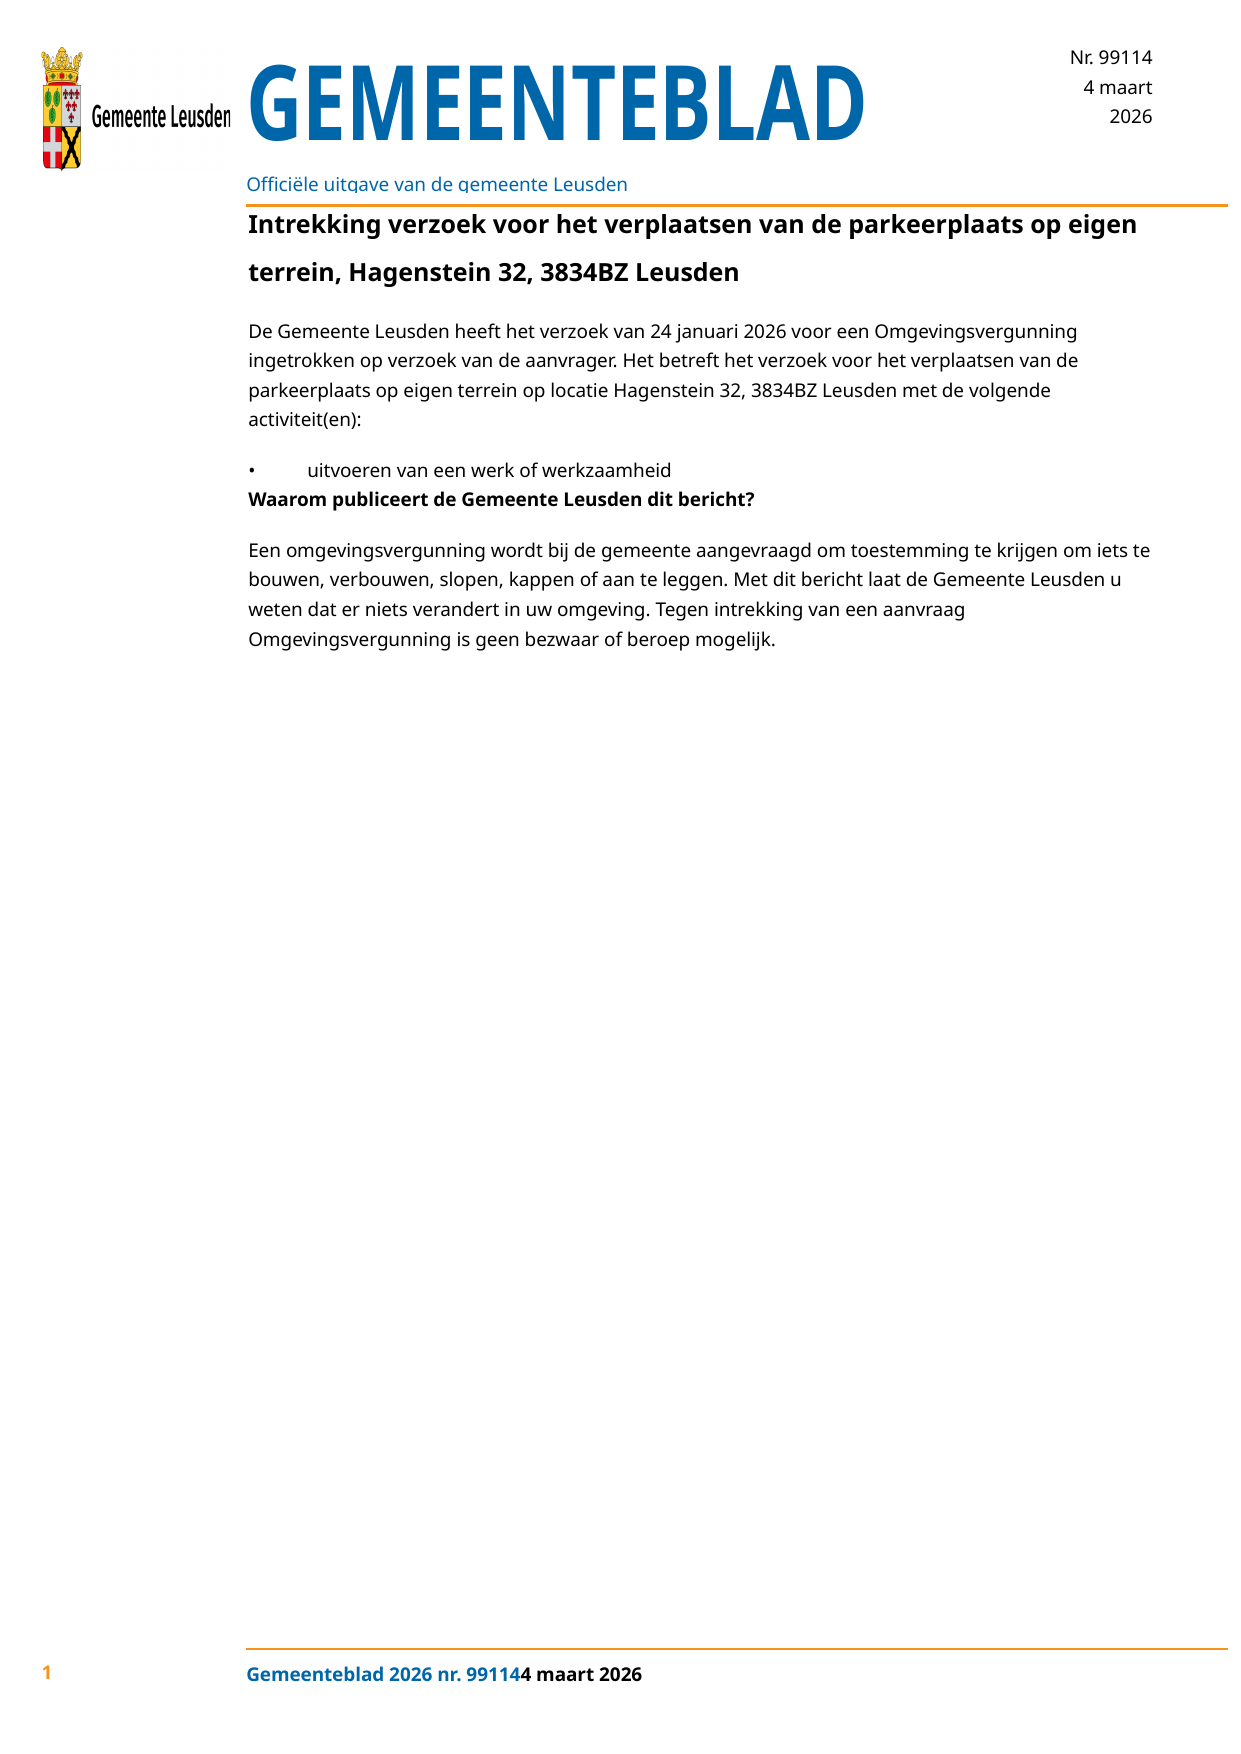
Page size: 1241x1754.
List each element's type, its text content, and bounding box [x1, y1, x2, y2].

text De Gemeente Leusden heeft het verzoek van 24 januari 2026 voor een Omgevingsvergunning ingetrokken op verzoek van de aanvrager. Het betreft het verzoek voor het verplaatsen van de parkeerplaats op eigen terrein op locatie Hagenstein 32, 3834BZ Leusden met de volgende activiteit(en): [248, 318, 1152, 432]
picture [41, 47, 231, 172]
text Waarom publiceert de Gemeente Leusden dit bericht? [248, 487, 1152, 512]
list uitvoeren van een werk of werkzaamheid [248, 457, 1152, 483]
text Intrekking verzoek voor het verplaatsen van de parkeerplaats op eigen terrein, Hagenstein 32, 3834BZ Leusden [248, 207, 1152, 288]
text Een omgevingsvergunning wordt bij de gemeente aangevraagd om toestemming te krijgen om iets te bouwen, verbouwen, slopen, kappen of aan te leggen. Met dit bericht laat de Gemeente Leusden u weten dat er niets verandert in uw omgeving. Tegen intrekking van een aanvraag Omgevingsvergunning is geen bezwaar of beroep mogelijk. [248, 537, 1152, 652]
